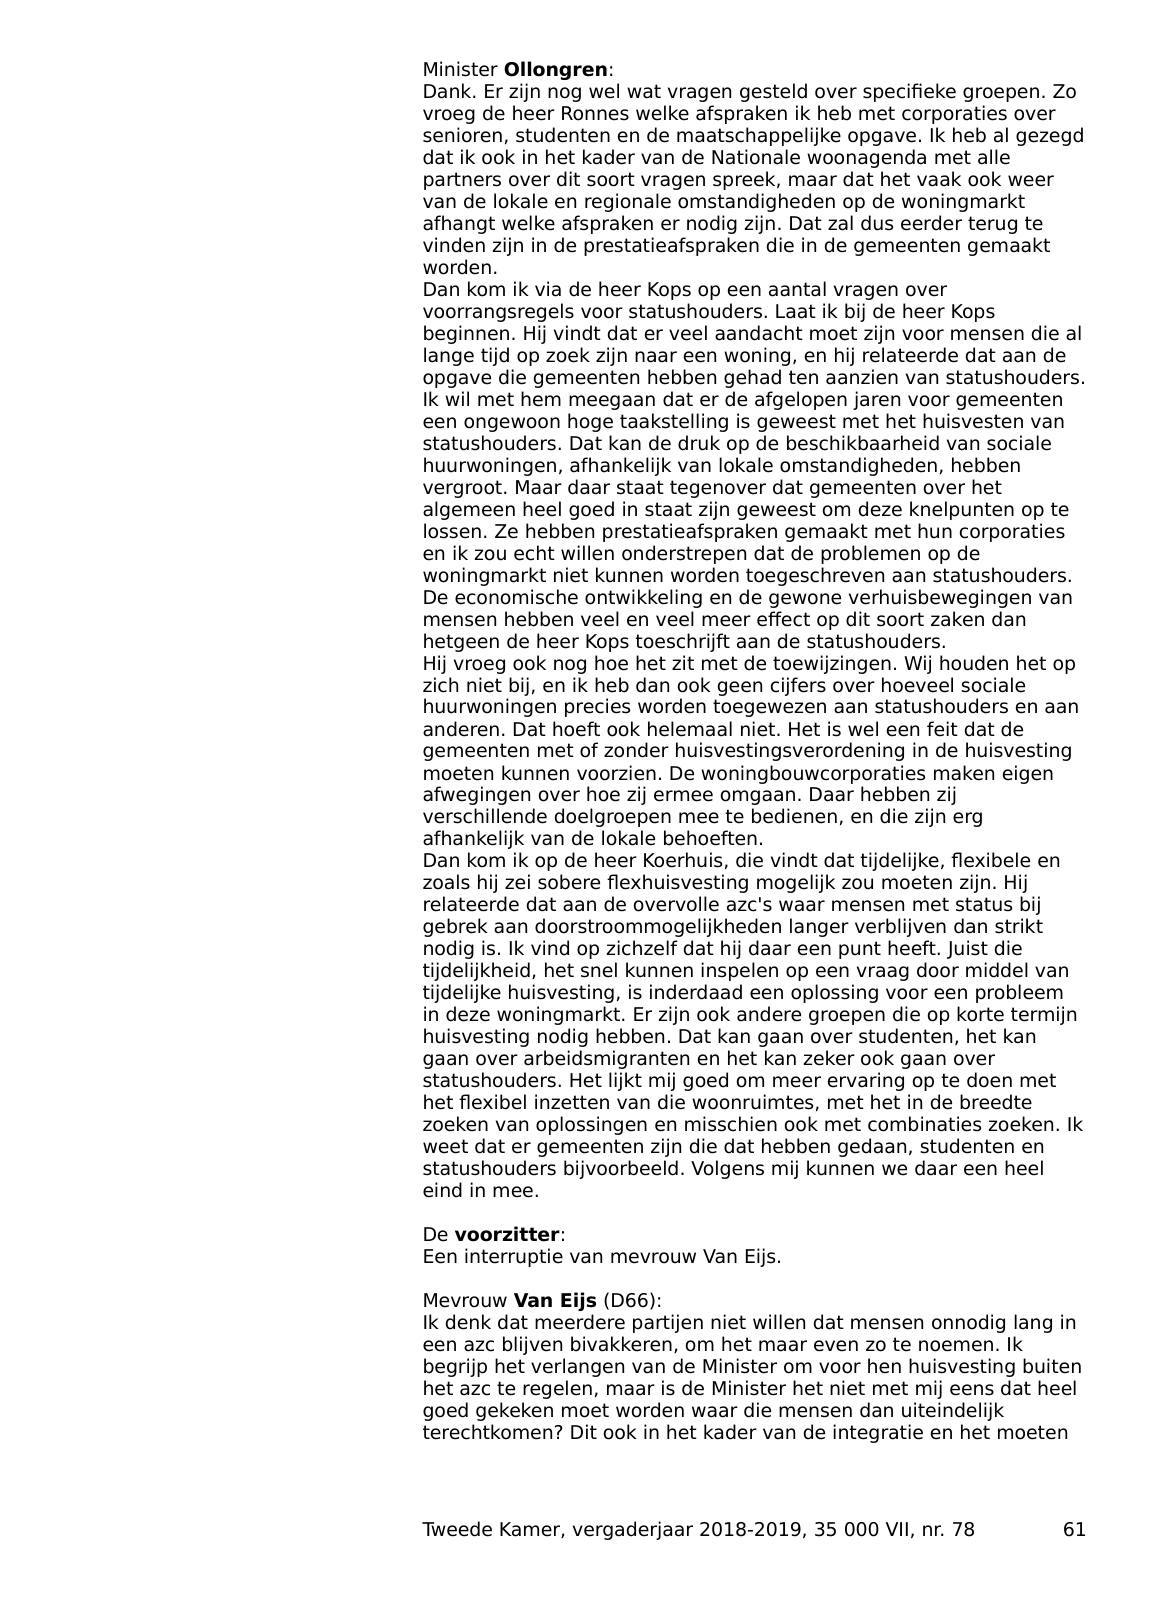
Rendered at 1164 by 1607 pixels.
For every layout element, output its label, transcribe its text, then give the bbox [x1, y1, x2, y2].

text De voorzitter: [422, 1224, 1087, 1246]
text Dank. Er zijn nog wel wat vragen gesteld over specifieke groepen. Zo vroeg de heer Ronnes welke afspraken ik heb met corporaties over senioren, studenten en de maatschappelijke opgave. Ik heb al gezegd dat ik ook in het kader van de Nationale woonagenda met alle partners over dit soort vragen spreek, maar dat het vaak ook weer van de lokale en regionale omstandigheden op de woningmarkt afhangt welke afspraken er nodig zijn. Dat zal dus eerder terug te vinden zijn in de prestatieafspraken die in de gemeenten gemaakt worden. [422, 81, 1087, 279]
text Dan kom ik via de heer Kops op een aantal vragen over voorrangsregels voor statushouders. Laat ik bij de heer Kops beginnen. Hij vindt dat er veel aandacht moet zijn voor mensen die al lange tijd op zoek zijn naar een woning, en hij relateerde dat aan de opgave die gemeenten hebben gehad ten aanzien van statushouders. Ik wil met hem meegaan dat er de afgelopen jaren voor gemeenten een ongewoon hoge taakstelling is geweest met het huisvesten van statushouders. Dat kan de druk op de beschikbaarheid van sociale huurwoningen, afhankelijk van lokale omstandigheden, hebben vergroot. Maar daar staat tegenover dat gemeenten over het algemeen heel goed in staat zijn geweest om deze knelpunten op te lossen. Ze hebben prestatieafspraken gemaakt met hun corporaties en ik zou echt willen onderstrepen dat de problemen op de woningmarkt niet kunnen worden toegeschreven aan statushouders. De economische ontwikkeling en de gewone verhuisbewegingen van mensen hebben veel en veel meer effect op dit soort zaken dan hetgeen de heer Kops toeschrijft aan de statushouders. [422, 279, 1087, 652]
text Dan kom ik op de heer Koerhuis, die vindt dat tijdelijke, flexibele en zoals hij zei sobere flexhuisvesting mogelijk zou moeten zijn. Hij relateerde dat aan de overvolle azc's waar mensen met status bij gebrek aan doorstroommogelijkheden langer verblijven dan strikt nodig is. Ik vind op zichzelf dat hij daar een punt heeft. Juist die tijdelijkheid, het snel kunnen inspelen op een vraag door middel van tijdelijke huisvesting, is inderdaad een oplossing voor een probleem in deze woningmarkt. Er zijn ook andere groepen die op korte termijn huisvesting nodig hebben. Dat kan gaan over studenten, het kan gaan over arbeidsmigranten en het kan zeker ook gaan over statushouders. Het lijkt mij goed om meer ervaring op te doen met het flexibel inzetten van die woonruimtes, met het in de breedte zoeken van oplossingen en misschien ook met combinaties zoeken. Ik weet dat er gemeenten zijn die dat hebben gedaan, studenten en statushouders bijvoorbeeld. Volgens mij kunnen we daar een heel eind in mee. [422, 850, 1087, 1202]
text Ik denk dat meerdere partijen niet willen dat mensen onnodig lang in een azc blijven bivakkeren, om het maar even zo te noemen. Ik begrijp het verlangen van de Minister om voor hen huisvesting buiten het azc te regelen, maar is de Minister het niet met mij eens dat heel goed gekeken moet worden waar die mensen dan uiteindelijk terechtkomen? Dit ook in het kader van de integratie en het moeten [422, 1312, 1087, 1444]
text Hij vroeg ook nog hoe het zit met de toewijzingen. Wij houden het op zich niet bij, en ik heb dan ook geen cijfers over hoeveel sociale huurwoningen precies worden toegewezen aan statushouders en aan anderen. Dat hoeft ook helemaal niet. Het is wel een feit dat de gemeenten met of zonder huisvestingsverordening in de huisvesting moeten kunnen voorzien. De woningbouwcorporaties maken eigen afwegingen over hoe zij ermee omgaan. Daar hebben zij verschillende doelgroepen mee te bedienen, en die zijn erg afhankelijk van de lokale behoeften. [422, 652, 1087, 850]
text Minister Ollongren: [422, 59, 1087, 81]
text Een interruptie van mevrouw Van Eijs. [422, 1246, 1087, 1268]
text Mevrouw Van Eijs (D66): [422, 1290, 1087, 1312]
